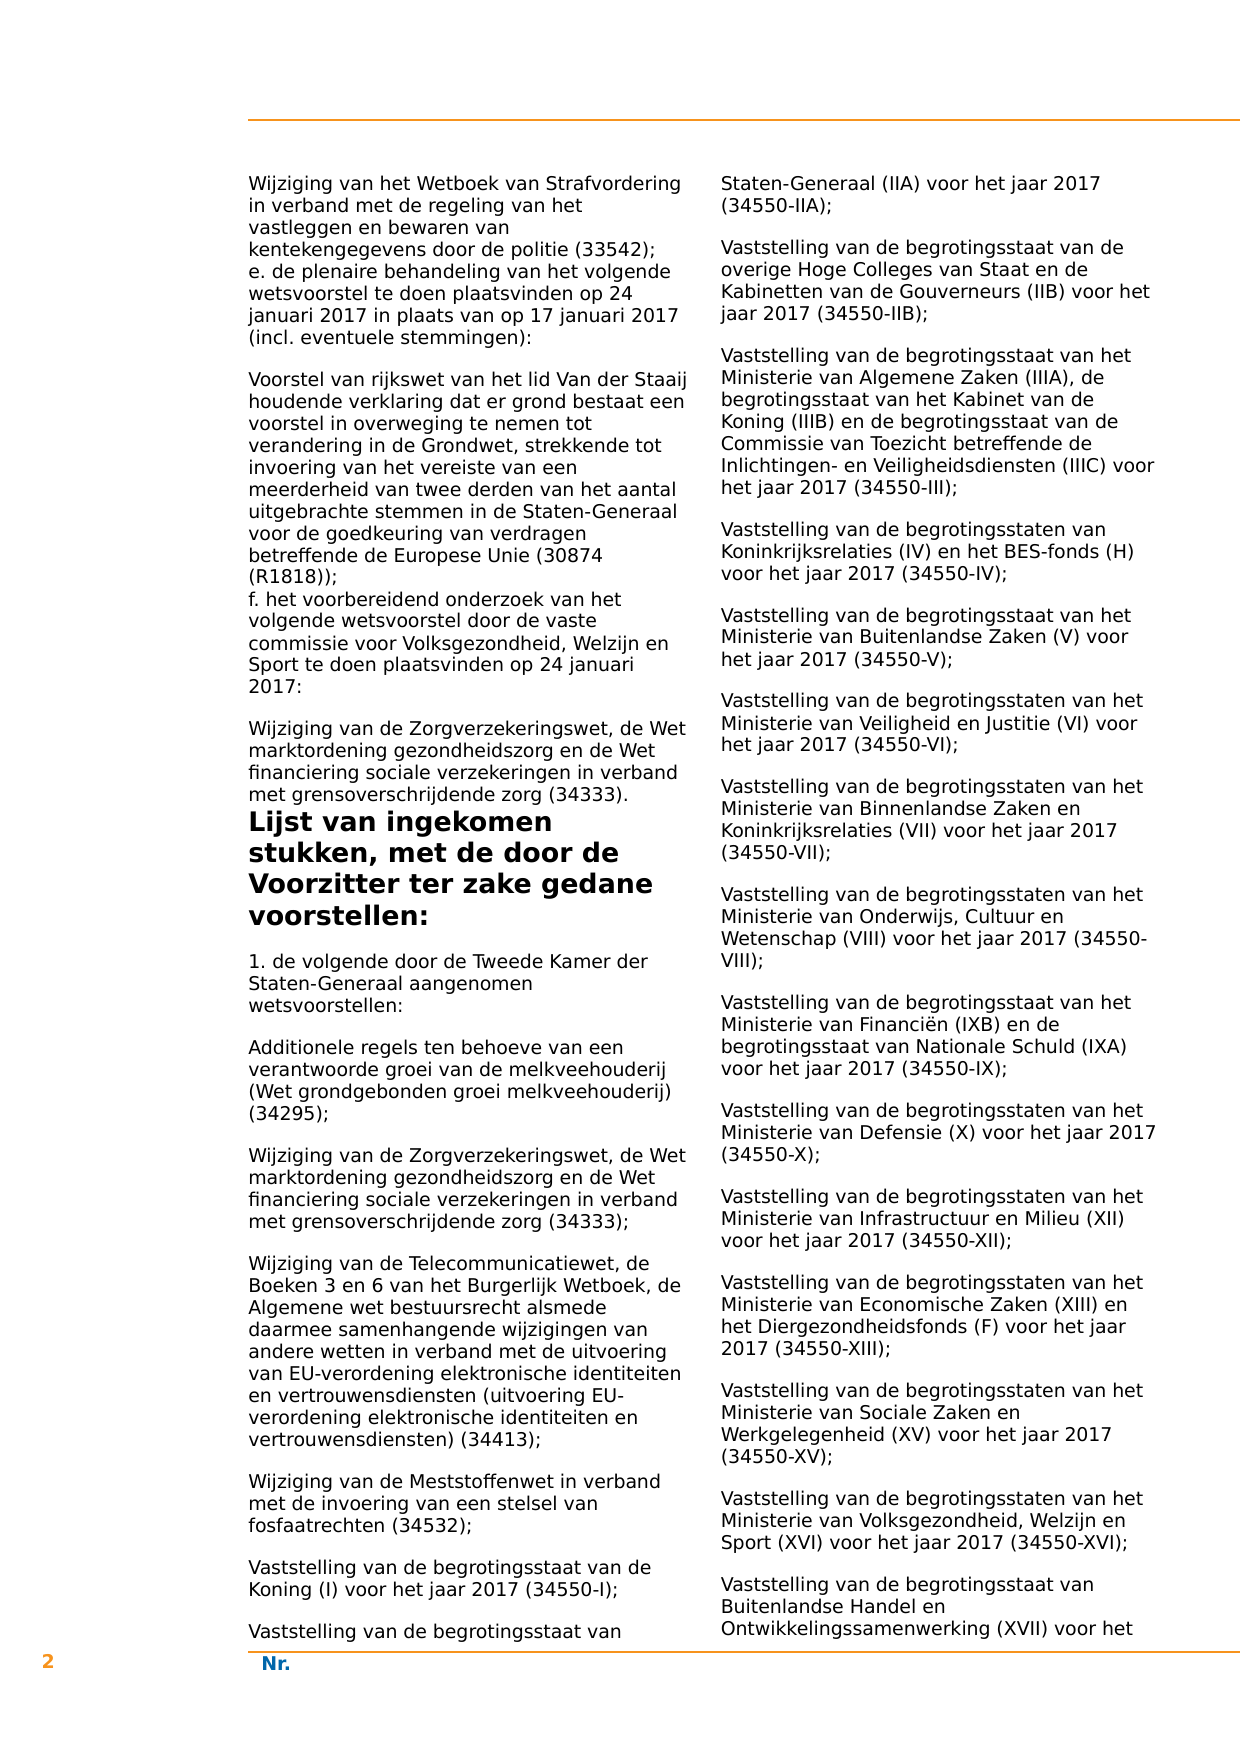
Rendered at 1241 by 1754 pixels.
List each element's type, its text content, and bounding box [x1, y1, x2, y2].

text Wijziging van de Zorgverzekeringswet, de Wet marktordening gezondheidszorg en de Wet financiering sociale verzekeringen in verband met grensoverschrijdende zorg (34333). [248, 718, 691, 806]
text Vaststelling van de begrotingsstaat van het Ministerie van Algemene Zaken (IIIA), de begrotingsstaat van het Kabinet van de Koning (IIIB) en de begrotingsstaat van de Commissie van Toezicht betreffende de Inlichtingen- en Veiligheidsdiensten (IIIC) voor het jaar 2017 (34550-III); [721, 345, 1163, 498]
text Vaststelling van de begrotingsstaten van het Ministerie van Volksgezondheid, Welzijn en Sport (XVI) voor het jaar 2017 (34550-XVI); [721, 1488, 1163, 1554]
text Vaststelling van de begrotingsstaten van het Ministerie van Infrastructuur en Milieu (XII) voor het jaar 2017 (34550-XII); [721, 1186, 1163, 1252]
text Wijziging van het Wetboek van Strafvordering in verband met de regeling van het vastleggen en bewaren van kentekengegevens door de politie (33542); [248, 173, 691, 261]
text Vaststelling van de begrotingsstaten van het Ministerie van Veiligheid en Justitie (VI) voor het jaar 2017 (34550-VI); [721, 690, 1163, 756]
text e. de plenaire behandeling van het volgende wetsvoorstel te doen plaatsvinden op 24 januari 2017 in plaats van op 17 januari 2017 (incl. eventuele stemmingen): [248, 261, 691, 349]
text Vaststelling van de begrotingsstaten van het Ministerie van Binnenlandse Zaken en Koninkrijksrelaties (VII) voor het jaar 2017 (34550-VII); [721, 776, 1163, 864]
text Vaststelling van de begrotingsstaat van het Ministerie van Financiën (IXB) en de begrotingsstaat van Nationale Schuld (IXA) voor het jaar 2017 (34550-IX); [721, 992, 1163, 1080]
text Vaststelling van de begrotingsstaten van het Ministerie van Economische Zaken (XIII) en het Diergezondheidsfonds (F) voor het jaar 2017 (34550-XIII); [721, 1272, 1163, 1360]
text f. het voorbereidend onderzoek van het volgende wetsvoorstel door de vaste commissie voor Volksgezondheid, Welzijn en Sport te doen plaatsvinden op 24 januari 2017: [248, 588, 691, 698]
text Vaststelling van de begrotingsstaat van [248, 1621, 691, 1643]
text Wijziging van de Telecommunicatiewet, de Boeken 3 en 6 van het Burgerlijk Wetboek, de Algemene wet bestuursrecht alsmede daarmee samenhangende wijzigingen van andere wetten in verband met de uitvoering van EU-verordening elektronische identiteiten en vertrouwensdiensten (uitvoering EU-verordening elektronische identiteiten en vertrouwensdiensten) (34413); [248, 1253, 691, 1451]
text Vaststelling van de begrotingsstaat van de overige Hoge Colleges van Staat en de Kabinetten van de Gouverneurs (IIB) voor het jaar 2017 (34550-IIB); [721, 237, 1163, 325]
text Vaststelling van de begrotingsstaten van Koninkrijksrelaties (IV) en het BES-fonds (H) voor het jaar 2017 (34550-IV); [721, 518, 1163, 584]
text Wijziging van de Meststoffenwet in verband met de invoering van een stelsel van fosfaatrechten (34532); [248, 1471, 691, 1537]
text Vaststelling van de begrotingsstaat van de Koning (I) voor het jaar 2017 (34550-I); [248, 1557, 691, 1601]
text Vaststelling van de begrotingsstaten van het Ministerie van Onderwijs, Cultuur en Wetenschap (VIII) voor het jaar 2017 (34550-VIII); [721, 884, 1163, 972]
text Vaststelling van de begrotingsstaten van het Ministerie van Sociale Zaken en Werkgelegenheid (XV) voor het jaar 2017 (34550-XV); [721, 1380, 1163, 1468]
text Voorstel van rijkswet van het lid Van der Staaij houdende verklaring dat er grond bestaat een voorstel in overweging te nemen tot verandering in de Grondwet, strekkende tot invoering van het vereiste van een meerderheid van twee derden van het aantal uitgebrachte stemmen in de Staten-Generaal voor de goedkeuring van verdragen betreffende de Europese Unie (30874 (R1818)); [248, 369, 691, 588]
text Vaststelling van de begrotingsstaat van het Ministerie van Buitenlandse Zaken (V) voor het jaar 2017 (34550-V); [721, 604, 1163, 670]
text Vaststelling van de begrotingsstaat van Buitenlandse Handel en Ontwikkelingssamenwerking (XVII) voor het [721, 1574, 1163, 1640]
text Vaststelling van de begrotingsstaten van het Ministerie van Defensie (X) voor het jaar 2017 (34550-X); [721, 1100, 1163, 1166]
title Lijst van ingekomen stukken, met de door de Voorzitter ter zake gedane voorstellen: [248, 806, 691, 931]
text Additionele regels ten behoeve van een verantwoorde groei van de melkveehouderij (Wet grondgebonden groei melkveehouderij) (34295); [248, 1037, 691, 1125]
text 1. de volgende door de Tweede Kamer der Staten-Generaal aangenomen wetsvoorstellen: [248, 951, 691, 1017]
text Wijziging van de Zorgverzekeringswet, de Wet marktordening gezondheidszorg en de Wet financiering sociale verzekeringen in verband met grensoverschrijdende zorg (34333); [248, 1145, 691, 1233]
text Staten-Generaal (IIA) voor het jaar 2017 (34550-IIA); [721, 173, 1163, 217]
